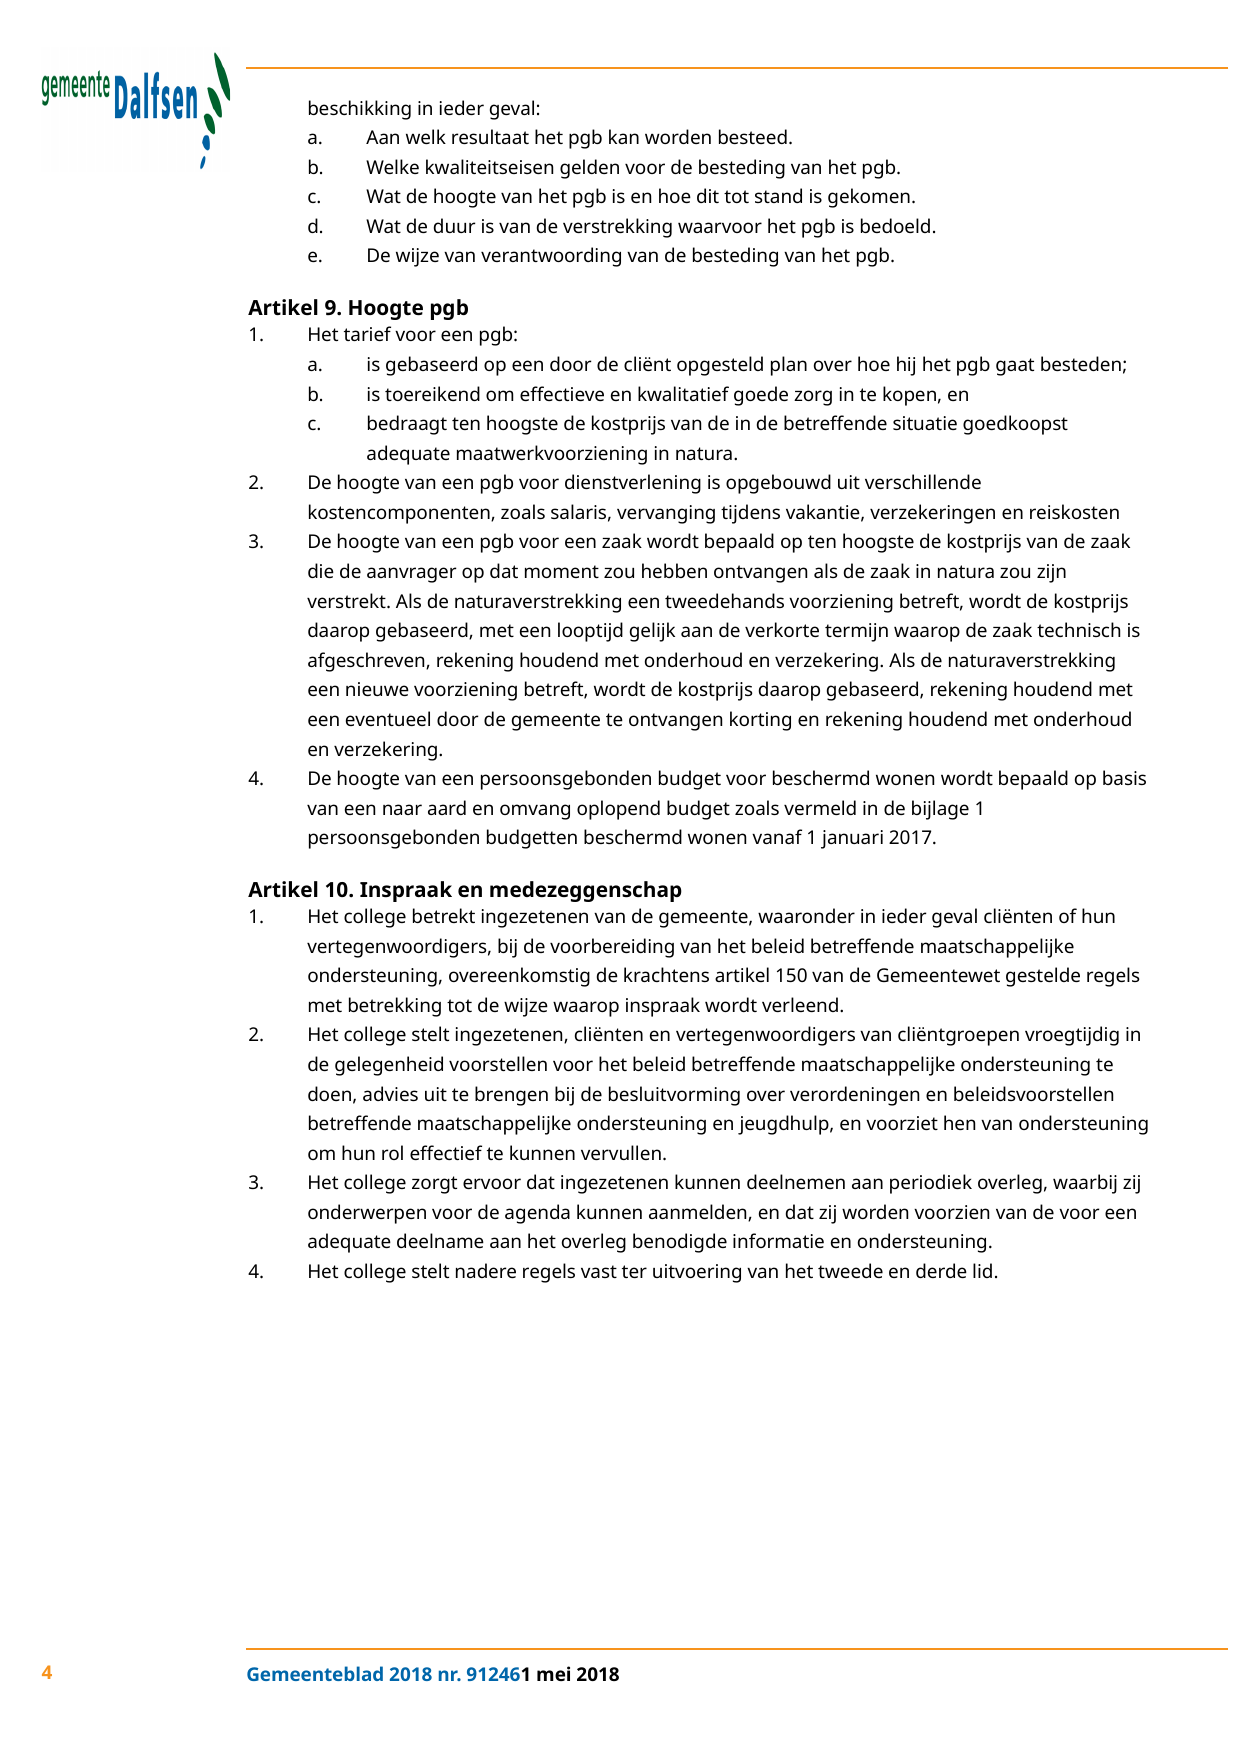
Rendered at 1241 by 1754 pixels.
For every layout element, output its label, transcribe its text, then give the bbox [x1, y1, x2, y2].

text Artikel 10. Inspraak en medezeggenschap [248, 875, 1152, 903]
list Welke kwaliteitseisen gelden voor de besteding van het pgb. [307, 154, 1152, 180]
list De hoogte van een pgb voor een zaak wordt bepaald op ten hoogste de kostprijs van de zaak die de aanvrager op dat moment zou hebben ontvangen als de zaak in natura zou zijn verstrekt. Als de naturaverstrekking een tweedehands voorziening betreft, wordt de kostprijs daarop gebaseerd, met een looptijd gelijk aan de verkorte termijn waarop de zaak technisch is afgeschreven, rekening houdend met onderhoud en verzekering. Als de naturaverstrekking een nieuwe voorziening betreft, wordt de kostprijs daarop gebaseerd, rekening houdend met een eventueel door de gemeente te ontvangen korting en rekening houdend met onderhoud en verzekering. [248, 529, 1152, 761]
list Het college betrekt ingezetenen van de gemeente, waaronder in ieder geval cliënten of hun vertegenwoordigers, bij de voorbereiding van het beleid betreffende maatschappelijke ondersteuning, overeenkomstig de krachtens artikel 150 van de Gemeentewet gestelde regels met betrekking tot de wijze waarop inspraak wordt verleend. [248, 903, 1152, 1018]
list is gebaseerd op een door de cliënt opgesteld plan over hoe hij het pgb gaat besteden; [307, 351, 1152, 377]
list bedraagt ten hoogste de kostprijs van de in de betreffende situatie goedkoopst adequate maatwerkvoorziening in natura. [307, 410, 1152, 466]
list Wat de hoogte van het pgb is en hoe dit tot stand is gekomen. [307, 183, 1152, 209]
list Wat de duur is van de verstrekking waarvoor het pgb is bedoeld. [307, 213, 1152, 239]
list Het tarief voor een pgb: [248, 322, 1152, 347]
text Artikel 9. Hoogte pgb [248, 293, 1152, 322]
list is toereikend om effectieve en kwalitatief goede zorg in te kopen, en [307, 381, 1152, 406]
list beschikking in ieder geval: [248, 95, 1152, 121]
list De hoogte van een persoonsgebonden budget voor beschermd wonen wordt bepaald op basis van een naar aard en omvang oplopend budget zoals vermeld in de bijlage 1 persoonsgebonden budgetten beschermd wonen vanaf 1 januari 2017. [248, 765, 1152, 850]
list Het college stelt ingezetenen, cliënten en vertegenwoordigers van cliëntgroepen vroegtijdig in de gelegenheid voorstellen voor het beleid betreffende maatschappelijke ondersteuning te doen, advies uit te brengen bij de besluitvorming over verordeningen en beleidsvoorstellen betreffende maatschappelijke ondersteuning en jeugdhulp, en voorziet hen van ondersteuning om hun rol effectief te kunnen vervullen. [248, 1022, 1152, 1166]
list De wijze van verantwoording van de besteding van het pgb. [307, 243, 1152, 268]
list Het college zorgt ervoor dat ingezetenen kunnen deelnemen aan periodiek overleg, waarbij zij onderwerpen voor de agenda kunnen aanmelden, en dat zij worden voorzien van de voor een adequate deelname aan het overleg benodigde informatie en ondersteuning. [248, 1169, 1152, 1254]
list Aan welk resultaat het pgb kan worden besteed. [307, 124, 1152, 150]
list Het college stelt nadere regels vast ter uitvoering van het tweede en derde lid. [248, 1258, 1152, 1284]
list De hoogte van een pgb voor dienstverlening is opgebouwd uit verschillende kostencomponenten, zoals salaris, vervanging tijdens vakantie, verzekeringen en reiskosten [248, 469, 1152, 525]
picture [41, 47, 231, 172]
